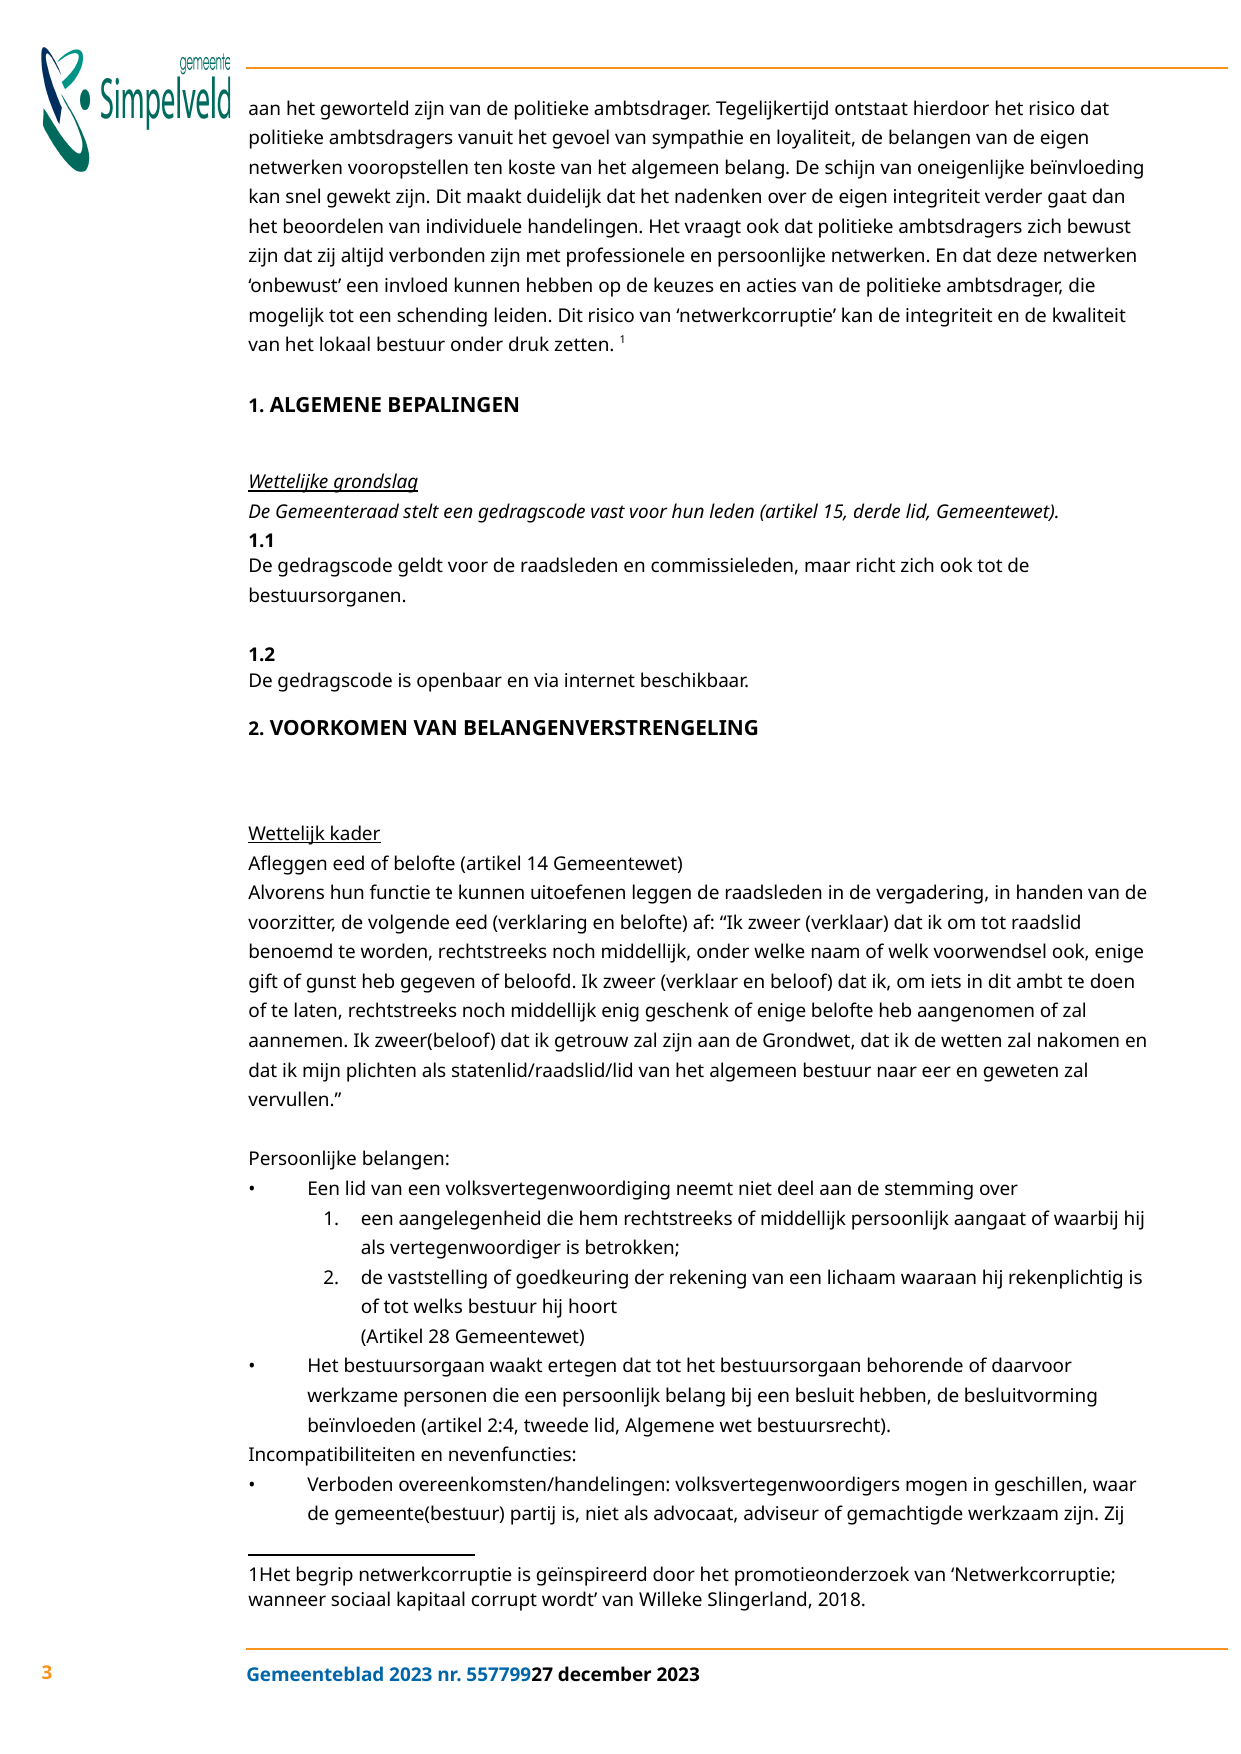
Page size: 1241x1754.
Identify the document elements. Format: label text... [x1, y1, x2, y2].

picture [41, 47, 231, 172]
table_header Wettelijke grondslag De Gemeenteraad stelt een gedragscode vast voor hun leden (artikel 15, derde lid, Gemeentewet). [248, 469, 1152, 524]
text 1.2 [248, 641, 1152, 667]
text aan het geworteld zijn van de politieke ambtsdrager. Tegelijkertijd ontstaat hierdoor het risico dat politieke ambtsdragers vanuit het gevoel van sympathie en loyaliteit, de belangen van de eigen netwerken vooropstellen ten koste van het algemeen belang. De schijn van oneigenlijke beïnvloeding kan snel gewekt zijn. Dit maakt duidelijk dat het nadenken over de eigen integriteit verder gaat dan het beoordelen van individuele handelingen. Het vraagt ook dat politieke ambtsdragers zich bewust zijn dat zij altijd verbonden zijn met professionele en persoonlijke netwerken. En dat deze netwerken ‘onbewust’ een invloed kunnen hebben op de keuzes en acties van de politieke ambtsdrager, die mogelijk tot een schending leiden. Dit risico van ‘netwerkcorruptie’ kan de integriteit en de kwaliteit van het lokaal bestuur onder druk zetten. [248, 95, 1152, 357]
text Het begrip netwerkcorruptie is geïnspireerd door het promotieonderzoek van ‘Netwerkcorruptie; wanneer sociaal kapitaal corrupt wordt’ van Willeke Slingerland, 2018. [248, 1561, 1152, 1612]
text De gedragscode is openbaar en via internet beschikbaar. [248, 667, 1152, 693]
text 1.1 [248, 527, 1152, 553]
text 1. ALGEMENE BEPALINGEN [248, 391, 1152, 419]
text 2. VOORKOMEN VAN BELANGENVERSTRENGELING [248, 713, 1152, 741]
table_header Wettelijk kader Afleggen eed of belofte (artikel 14 Gemeentewet) Alvorens hun functie te kunnen uitoefenen leggen de raadsleden in de vergadering, in handen van de voorzitter, de volgende eed (verklaring en belofte) af: “Ik zweer (verklaar) dat ik om tot raadslid benoemd te worden, rechtstreeks noch middellijk, onder welke naam of welk voorwendsel ook, enige gift of gunst heb gegeven of beloofd. Ik zweer (verklaar en beloof) dat ik, om iets in dit ambt te doen of te laten, rechtstreeks noch middellijk enig geschenk of enige belofte heb aangenomen of zal aannemen. Ik zweer(beloof) dat ik getrouw zal zijn aan de Grondwet, dat ik de wetten zal nakomen en dat ik mijn plichten als statenlid/raadslid/lid van het algemeen bestuur naar eer en geweten zal vervullen.” Persoonlijke belangen: Een lid van een volksvertegenwoordiging neemt niet deel aan de stemming over een aangelegenheid die hem rechtstreeks of middellijk persoonlijk aangaat of waarbij hij als vertegenwoordiger is betrokken; de vaststelling of goedkeuring der rekening van een lichaam waaraan hij rekenplichtig is of tot welks bestuur hij hoort (Artikel 28 Gemeentewet) Het bestuursorgaan waakt ertegen dat tot het bestuursorgaan behorende of daarvoor werkzame personen die een persoonlijk belang bij een besluit hebben, de besluitvorming beïnvloeden (artikel 2:4, tweede lid, Algemene wet bestuursrecht). Incompatibiliteiten en nevenfuncties: Verboden overeenkomsten/handelingen: volksvertegenwoordigers mogen in geschillen, waar de gemeente(bestuur) partij is, niet als advocaat, adviseur of gemachtigde werkzaam zijn. Zij [248, 820, 1152, 1526]
text De gedragscode geldt voor de raadsleden en commissieleden, maar richt zich ook tot de bestuursorganen. [248, 553, 1152, 608]
